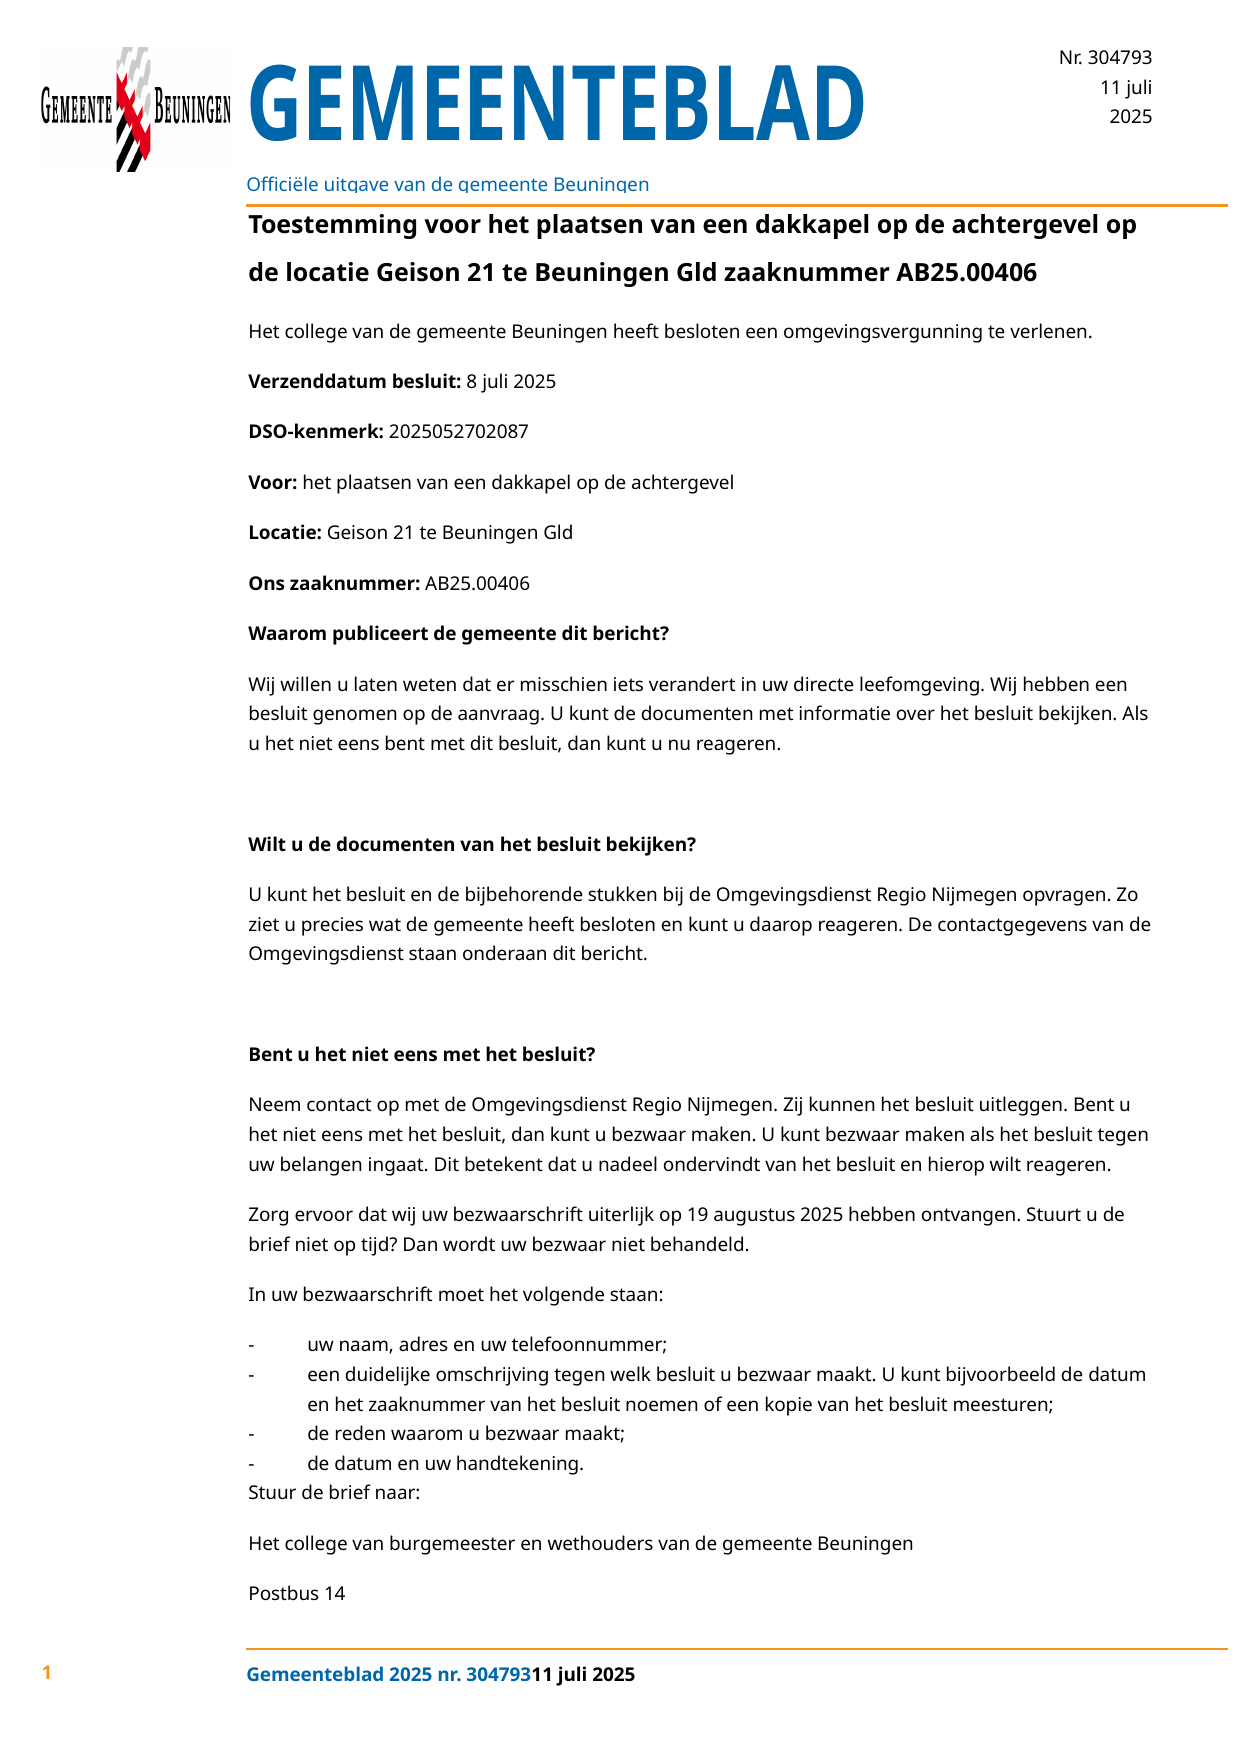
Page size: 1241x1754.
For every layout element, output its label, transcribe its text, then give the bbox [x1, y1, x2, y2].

list een duidelijke omschrijving tegen welk besluit u bezwaar maakt. U kunt bijvoorbeeld de datum en het zaaknummer van het besluit noemen of een kopie van het besluit meesturen; [248, 1361, 1152, 1417]
text Verzenddatum besluit: 8 juli 2025 [248, 368, 1152, 394]
text Stuur de brief naar: [248, 1479, 1152, 1505]
text Neem contact op met de Omgevingsdienst Regio Nijmegen. Zij kunnen het besluit uitleggen. Bent u het niet eens met het besluit, dan kunt u bezwaar maken. U kunt bezwaar maken als het besluit tegen uw belangen ingaat. Dit betekent dat u nadeel ondervindt van het besluit en hierop wilt reageren. [248, 1092, 1152, 1177]
text Het college van de gemeente Beuningen heeft besloten een omgevingsvergunning te verlenen. [248, 318, 1152, 344]
text Locatie: Geison 21 te Beuningen Gld [248, 519, 1152, 545]
text Voor: het plaatsen van een dakkapel op de achtergevel [248, 469, 1152, 495]
text In uw bezwaarschrift moet het volgende staan: [248, 1281, 1152, 1307]
text Ons zaaknummer: AB25.00406 [248, 570, 1152, 596]
text Waarom publiceert de gemeente dit bericht? [248, 620, 1152, 646]
text Wij willen u laten weten dat er misschien iets verandert in uw directe leefomgeving. Wij hebben een besluit genomen op de aanvraag. U kunt de documenten met informatie over het besluit bekijken. Als u het niet eens bent met dit besluit, dan kunt u nu reageren. [248, 671, 1152, 756]
picture [41, 47, 231, 172]
list uw naam, adres en uw telefoonnummer; [248, 1332, 1152, 1357]
text Wilt u de documenten van het besluit bekijken? [248, 831, 1152, 857]
text Bent u het niet eens met het besluit? [248, 1041, 1152, 1067]
list de reden waarom u bezwaar maakt; [248, 1420, 1152, 1446]
text Zorg ervoor dat wij uw bezwaarschrift uiterlijk op 19 augustus 2025 hebben ontvangen. Stuurt u de brief niet op tijd? Dan wordt uw bezwaar niet behandeld. [248, 1201, 1152, 1257]
text Het college van burgemeester en wethouders van de gemeente Beuningen [248, 1530, 1152, 1556]
text Toestemming voor het plaatsen van een dakkapel op de achtergevel op de locatie Geison 21 te Beuningen Gld zaaknummer AB25.00406 [248, 207, 1152, 288]
text Postbus 14 [248, 1580, 1152, 1606]
list de datum en uw handtekening. [248, 1450, 1152, 1476]
text DSO-kenmerk: 2025052702087 [248, 419, 1152, 444]
text U kunt het besluit en de bijbehorende stukken bij de Omgevingsdienst Regio Nijmegen opvragen. Zo ziet u precies wat de gemeente heeft besloten en kunt u daarop reageren. De contactgegevens van de Omgevingsdienst staan onderaan dit bericht. [248, 881, 1152, 966]
